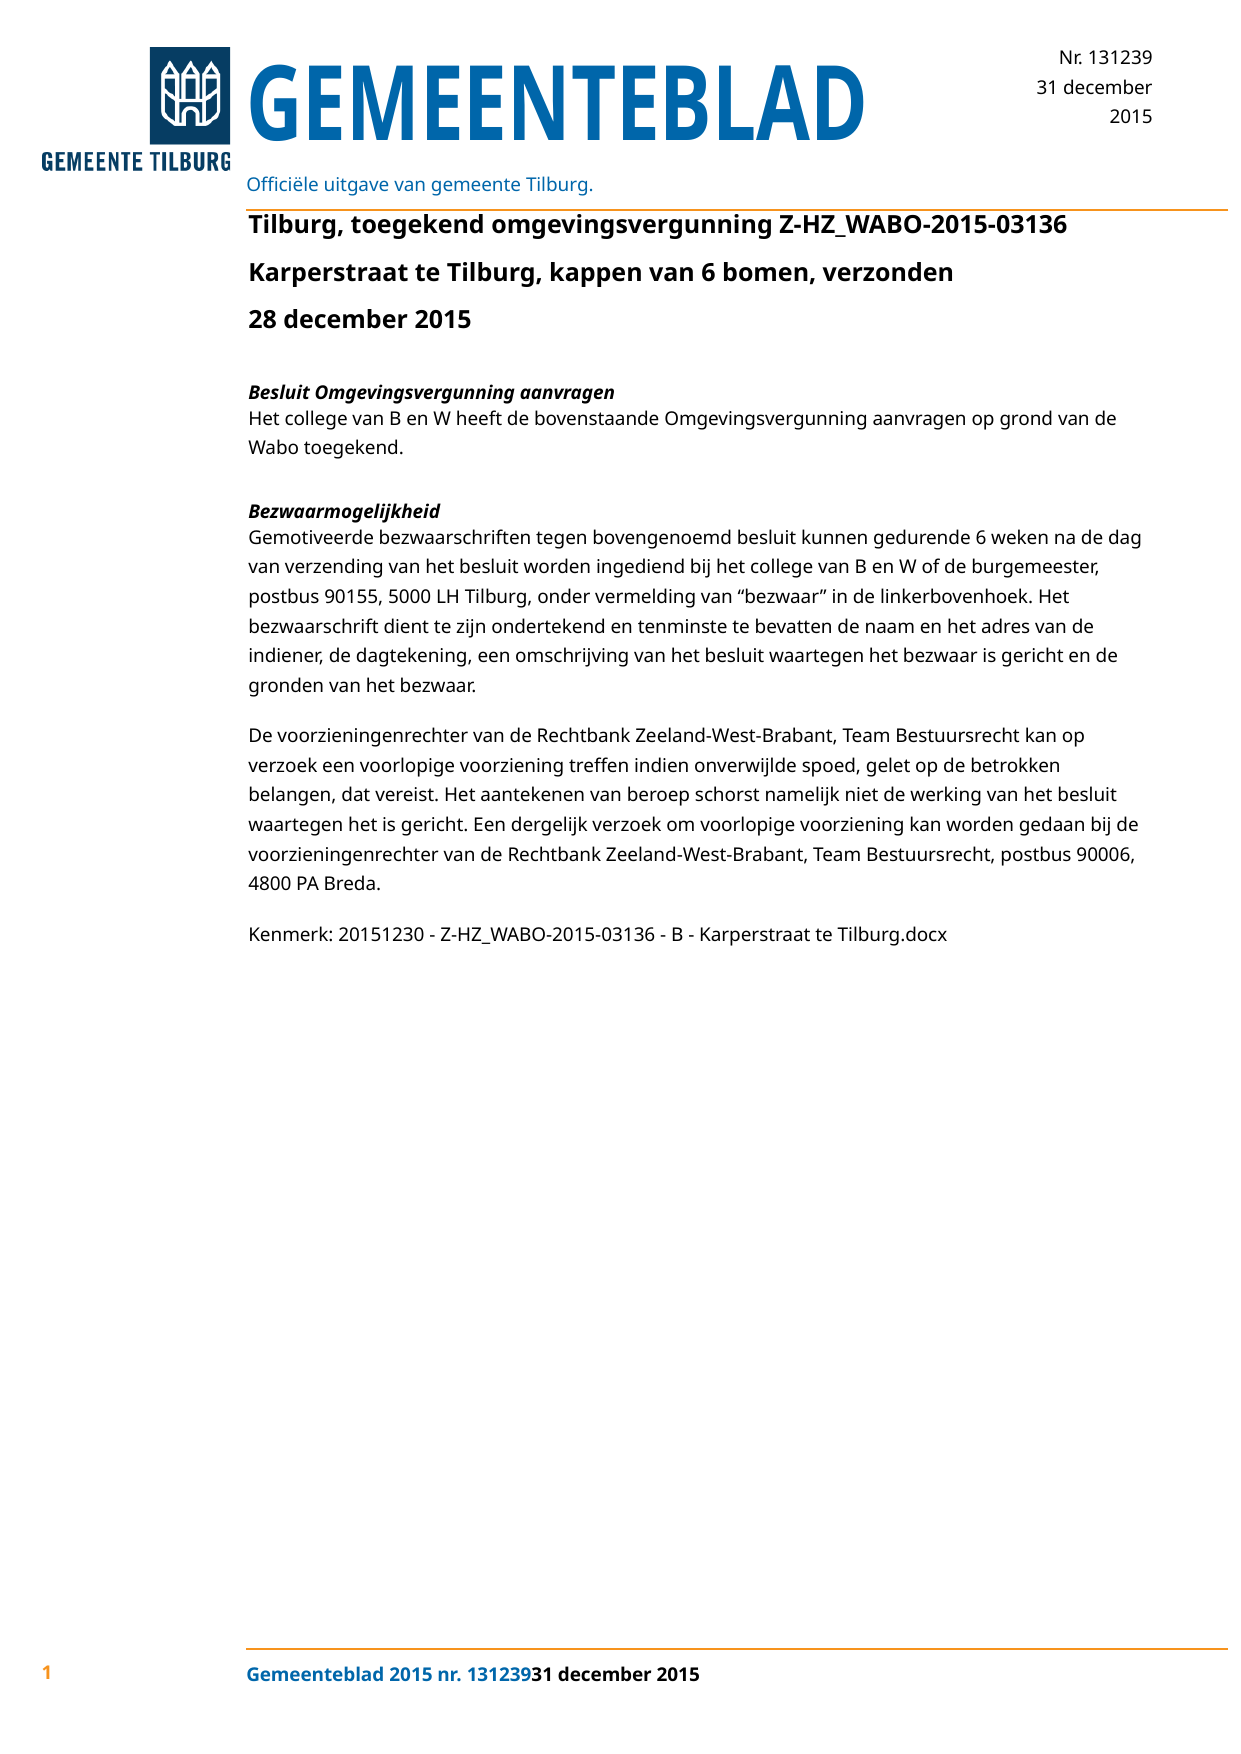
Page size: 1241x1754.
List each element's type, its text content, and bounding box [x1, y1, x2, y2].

text Gemotiveerde bezwaarschriften tegen bovengenoemd besluit kunnen gedurende 6 weken na de dag van verzending van het besluit worden ingediend bij het college van B en W of de burgemeester, postbus 90155, 5000 LH Tilburg, onder vermelding van “bezwaar” in de linkerbovenhoek. Het bezwaarschrift dient te zijn ondertekend en tenminste te bevatten de naam en het adres van de indiener, de dagtekening, een omschrijving van het besluit waartegen het bezwaar is gericht en de gronden van het bezwaar. [248, 524, 1152, 698]
text Besluit Omgevingsvergunning aanvragen [248, 379, 1152, 405]
text Kenmerk: 20151230 - Z-HZ_WABO-2015-03136 - B - Karperstraat te Tilburg.docx [248, 921, 1152, 946]
text De voorzieningenrechter van de Rechtbank Zeeland-West-Brabant, Team Bestuursrecht kan op verzoek een voorlopige voorziening treffen indien onverwijlde spoed, gelet op de betrokken belangen, dat vereist. Het aantekenen van beroep schorst namelijk niet de werking van het besluit waartegen het is gericht. Een dergelijk verzoek om voorlopige voorziening kan worden gedaan bij de voorzieningenrechter van de Rechtbank Zeeland-West-Brabant, Team Bestuursrecht, postbus 90006, 4800 PA Breda. [248, 722, 1152, 896]
text Het college van B en W heeft de bovenstaande Omgevingsvergunning aanvragen op grond van de Wabo toegekend. [248, 405, 1152, 460]
text Bezwaarmogelijkheid [248, 498, 1152, 524]
text Tilburg, toegekend omgevingsvergunning Z-HZ_WABO-2015-03136 Karperstraat te Tilburg, kappen van 6 bomen, verzonden 28 december 2015 [248, 211, 1152, 336]
picture [41, 47, 231, 172]
